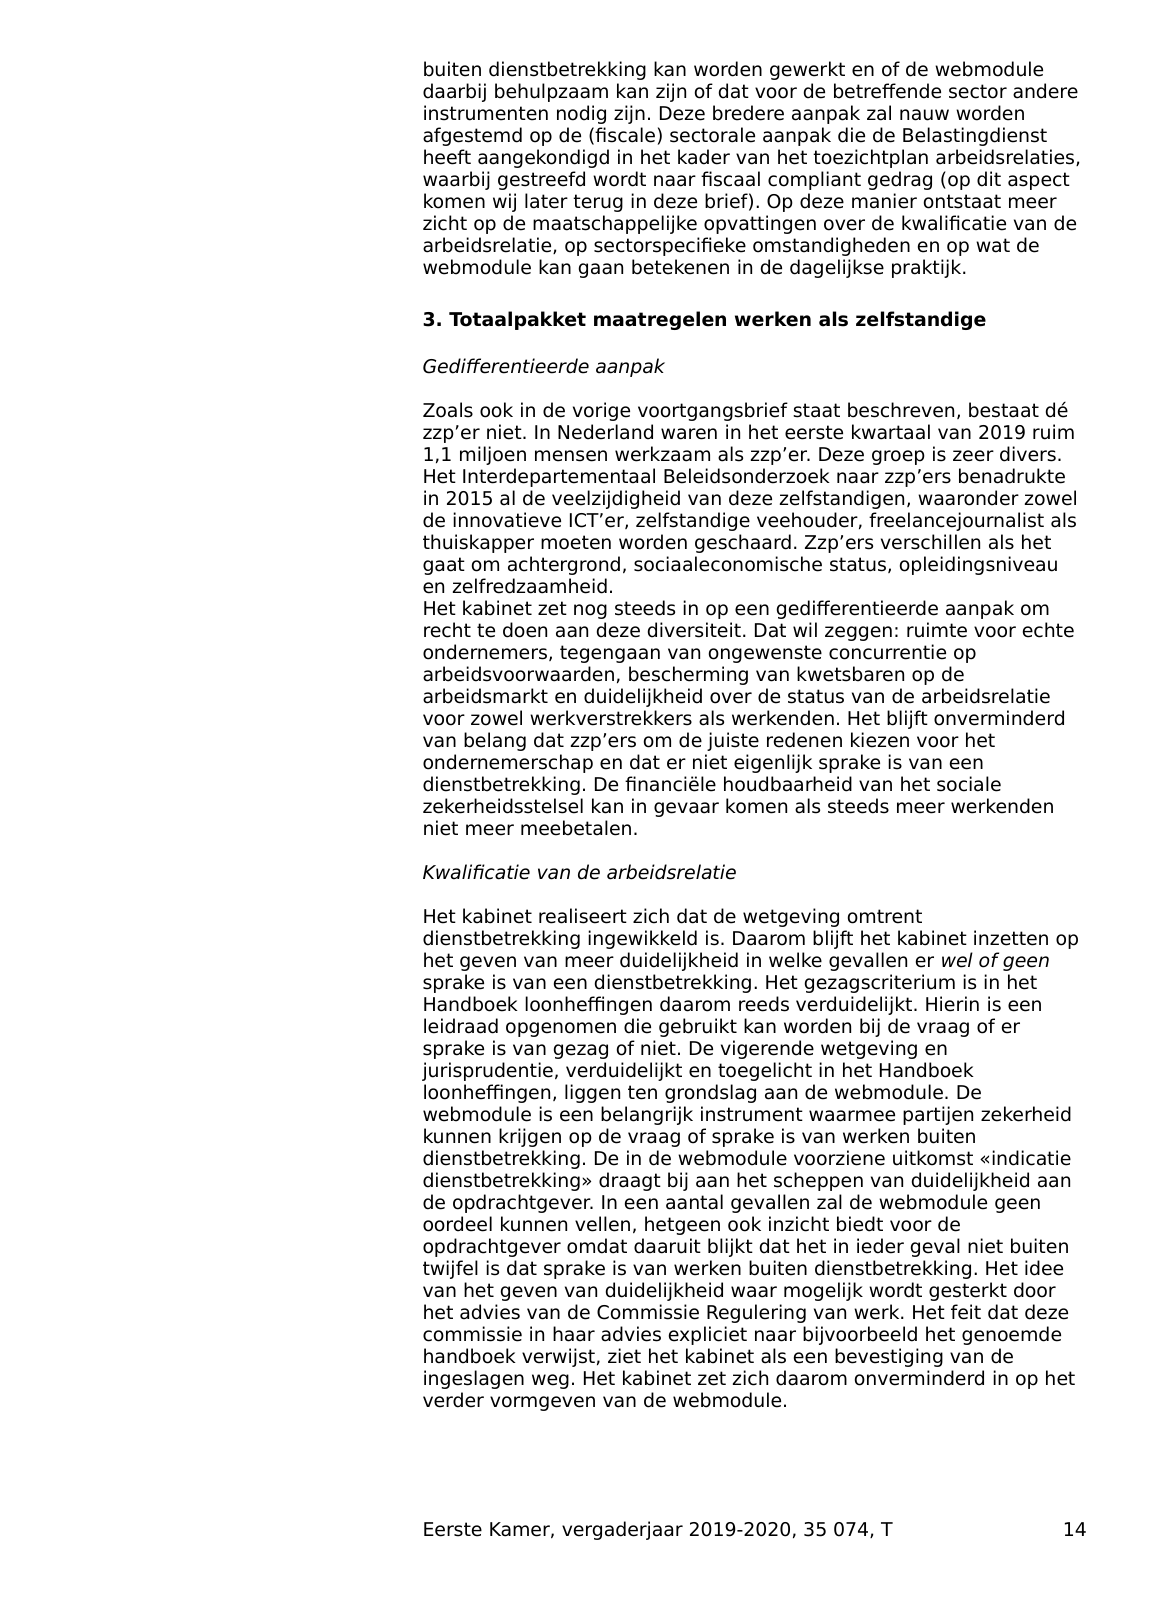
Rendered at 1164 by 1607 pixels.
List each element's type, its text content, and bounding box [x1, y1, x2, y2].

text buiten dienstbetrekking kan worden gewerkt en of de webmodule daarbij behulpzaam kan zijn of dat voor de betreffende sector andere instrumenten nodig zijn. Deze bredere aanpak zal nauw worden afgestemd op de (fiscale) sectorale aanpak die de Belastingdienst heeft aangekondigd in het kader van het toezichtplan arbeidsrelaties, waarbij gestreefd wordt naar fiscaal compliant gedrag (op dit aspect komen wij later terug in deze brief). Op deze manier ontstaat meer zicht op de maatschappelijke opvattingen over de kwalificatie van de arbeidsrelatie, op sectorspecifieke omstandigheden en op wat de webmodule kan gaan betekenen in de dagelijkse praktijk. [422, 59, 1087, 279]
text Het kabinet realiseert zich dat de wetgeving omtrent dienstbetrekking ingewikkeld is. Daarom blijft het kabinet inzetten op het geven van meer duidelijkheid in welke gevallen er wel of geen sprake is van een dienstbetrekking. Het gezagscriterium is in het Handboek loonheffingen daarom reeds verduidelijkt. Hierin is een leidraad opgenomen die gebruikt kan worden bij de vraag of er sprake is van gezag of niet. De vigerende wetgeving en jurisprudentie, verduidelijkt en toegelicht in het Handboek loonheffingen, liggen ten grondslag aan de webmodule. De webmodule is een belangrijk instrument waarmee partijen zekerheid kunnen krijgen op de vraag of sprake is van werken buiten dienstbetrekking. De in de webmodule voorziene uitkomst «indicatie dienstbetrekking» draagt bij aan het scheppen van duidelijkheid aan de opdrachtgever. In een aantal gevallen zal de webmodule geen oordeel kunnen vellen, hetgeen ook inzicht biedt voor de opdrachtgever omdat daaruit blijkt dat het in ieder geval niet buiten twijfel is dat sprake is van werken buiten dienstbetrekking. Het idee van het geven van duidelijkheid waar mogelijk wordt gesterkt door het advies van de Commissie Regulering van werk. Het feit dat deze commissie in haar advies expliciet naar bijvoorbeeld het genoemde handboek verwijst, ziet het kabinet als een bevestiging van de ingeslagen weg. Het kabinet zet zich daarom onverminderd in op het verder vormgeven van de webmodule. [422, 906, 1087, 1411]
text Het kabinet zet nog steeds in op een gedifferentieerde aanpak om recht te doen aan deze diversiteit. Dat wil zeggen: ruimte voor echte ondernemers, tegengaan van ongewenste concurrentie op arbeidsvoorwaarden, bescherming van kwetsbaren op de arbeidsmarkt en duidelijkheid over de status van de arbeidsrelatie voor zowel werkverstrekkers als werkenden. Het blijft onverminderd van belang dat zzp’ers om de juiste redenen kiezen voor het ondernemerschap en dat er niet eigenlijk sprake is van een dienstbetrekking. De financiële houdbaarheid van het sociale zekerheidsstelsel kan in gevaar komen als steeds meer werkenden niet meer meebetalen. [422, 598, 1087, 839]
subtitle Kwalificatie van de arbeidsrelatie [422, 862, 1087, 884]
subtitle 3. Totaalpakket maatregelen werken als zelfstandige [422, 309, 1087, 331]
subtitle Gedifferentieerde aanpak [422, 356, 1087, 378]
text Zoals ook in de vorige voortgangsbrief staat beschreven, bestaat dé zzp’er niet. In Nederland waren in het eerste kwartaal van 2019 ruim 1,1 miljoen mensen werkzaam als zzp’er. Deze groep is zeer divers. Het Interdepartementaal Beleidsonderzoek naar zzp’ers benadrukte in 2015 al de veelzijdigheid van deze zelfstandigen, waaronder zowel de innovatieve ICT’er, zelfstandige veehouder, freelancejournalist als thuiskapper moeten worden geschaard. Zzp’ers verschillen als het gaat om achtergrond, sociaaleconomische status, opleidingsniveau en zelfredzaamheid. [422, 400, 1087, 598]
